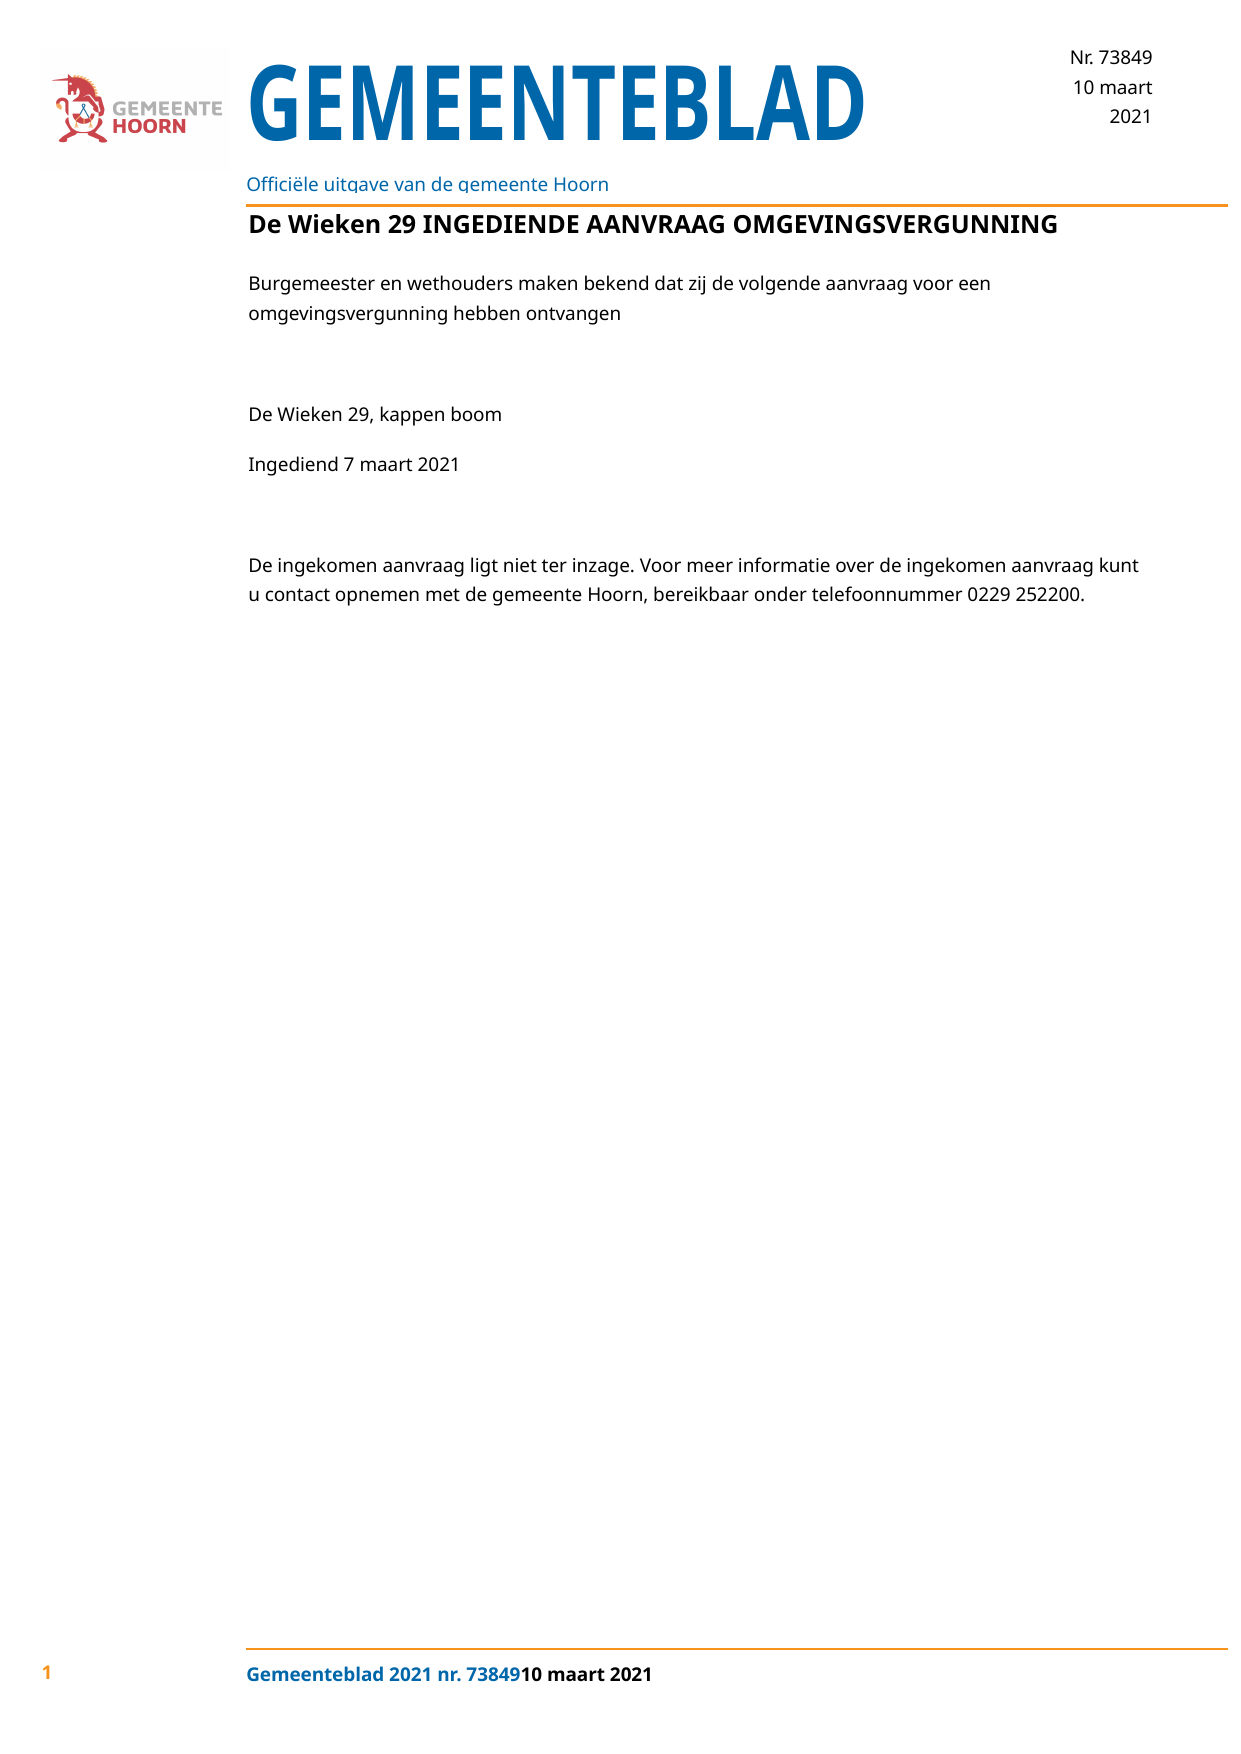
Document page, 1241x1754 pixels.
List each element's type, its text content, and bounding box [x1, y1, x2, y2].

text De Wieken 29, kappen boom [248, 401, 1152, 426]
text De ingekomen aanvraag ligt niet ter inzage. Voor meer informatie over de ingekomen aanvraag kunt u contact opnemen met de gemeente Hoorn, bereikbaar onder telefoonnummer 0229 252200. [248, 552, 1152, 607]
text Ingediend 7 maart 2021 [248, 451, 1152, 477]
text Burgemeester en wethouders maken bekend dat zij de volgende aanvraag voor een omgevingsvergunning hebben ontvangen [248, 270, 1152, 326]
picture [41, 47, 231, 172]
text De Wieken 29 INGEDIENDE AANVRAAG OMGEVINGSVERGUNNING [248, 207, 1152, 241]
